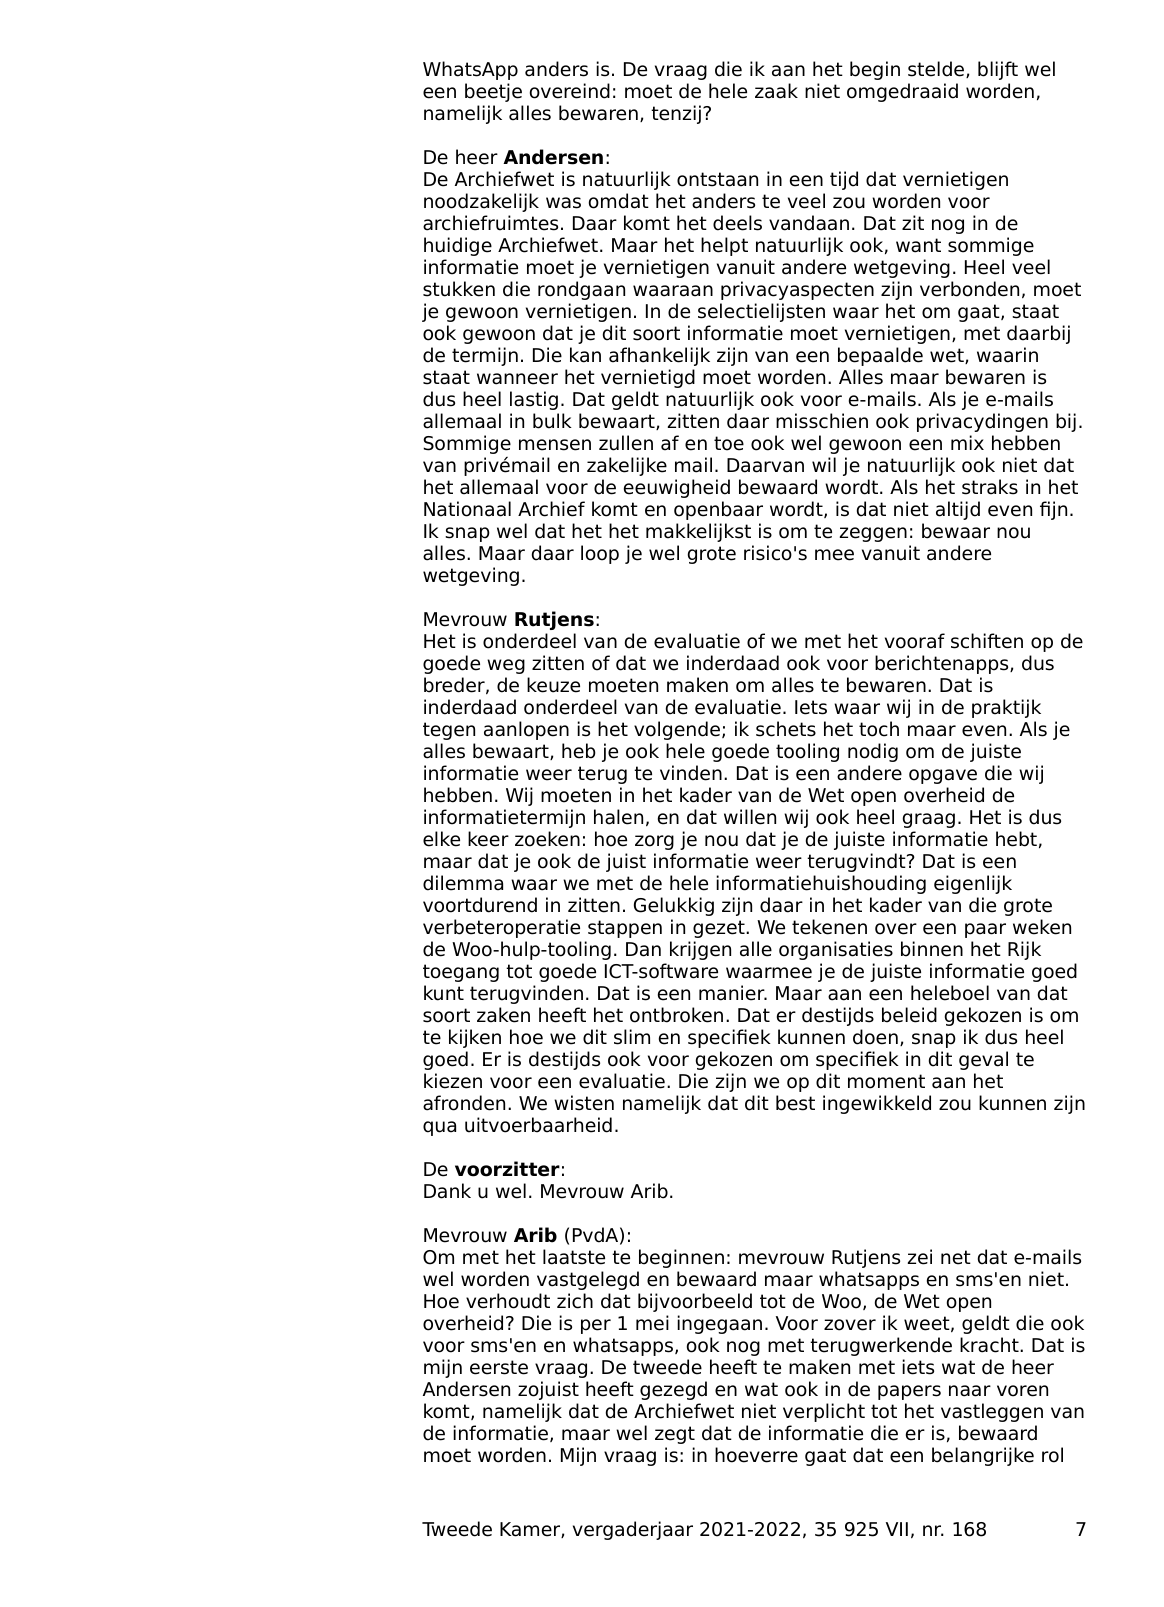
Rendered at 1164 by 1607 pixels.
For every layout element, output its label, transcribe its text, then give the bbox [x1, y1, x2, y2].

text Mevrouw Arib (PvdA): [422, 1225, 1087, 1247]
text De heer Andersen: [422, 147, 1087, 169]
text De voorzitter: [422, 1159, 1087, 1181]
text Mevrouw Rutjens: [422, 609, 1087, 631]
text De Archiefwet is natuurlijk ontstaan in een tijd dat vernietigen noodzakelijk was omdat het anders te veel zou worden voor archiefruimtes. Daar komt het deels vandaan. Dat zit nog in de huidige Archiefwet. Maar het helpt natuurlijk ook, want sommige informatie moet je vernietigen vanuit andere wetgeving. Heel veel stukken die rondgaan waaraan privacyaspecten zijn verbonden, moet je gewoon vernietigen. In de selectielijsten waar het om gaat, staat ook gewoon dat je dit soort informatie moet vernietigen, met daarbij de termijn. Die kan afhankelijk zijn van een bepaalde wet, waarin staat wanneer het vernietigd moet worden. Alles maar bewaren is dus heel lastig. Dat geldt natuurlijk ook voor e-mails. Als je e-mails allemaal in bulk bewaart, zitten daar misschien ook privacydingen bij. Sommige mensen zullen af en toe ook wel gewoon een mix hebben van privémail en zakelijke mail. Daarvan wil je natuurlijk ook niet dat het allemaal voor de eeuwigheid bewaard wordt. Als het straks in het Nationaal Archief komt en openbaar wordt, is dat niet altijd even fijn. Ik snap wel dat het het makkelijkst is om te zeggen: bewaar nou alles. Maar daar loop je wel grote risico's mee vanuit andere wetgeving. [422, 169, 1087, 587]
text Dank u wel. Mevrouw Arib. [422, 1181, 1087, 1203]
text Om met het laatste te beginnen: mevrouw Rutjens zei net dat e-mails wel worden vastgelegd en bewaard maar whatsapps en sms'en niet. Hoe verhoudt zich dat bijvoorbeeld tot de Woo, de Wet open overheid? Die is per 1 mei ingegaan. Voor zover ik weet, geldt die ook voor sms'en en whatsapps, ook nog met terugwerkende kracht. Dat is mijn eerste vraag. De tweede heeft te maken met iets wat de heer Andersen zojuist heeft gezegd en wat ook in de papers naar voren komt, namelijk dat de Archiefwet niet verplicht tot het vastleggen van de informatie, maar wel zegt dat de informatie die er is, bewaard moet worden. Mijn vraag is: in hoeverre gaat dat een belangrijke rol [422, 1247, 1087, 1467]
text WhatsApp anders is. De vraag die ik aan het begin stelde, blijft wel een beetje overeind: moet de hele zaak niet omgedraaid worden, namelijk alles bewaren, tenzij? [422, 59, 1087, 125]
text Het is onderdeel van de evaluatie of we met het vooraf schiften op de goede weg zitten of dat we inderdaad ook voor berichtenapps, dus breder, de keuze moeten maken om alles te bewaren. Dat is inderdaad onderdeel van de evaluatie. Iets waar wij in de praktijk tegen aanlopen is het volgende; ik schets het toch maar even. Als je alles bewaart, heb je ook hele goede tooling nodig om de juiste informatie weer terug te vinden. Dat is een andere opgave die wij hebben. Wij moeten in het kader van de Wet open overheid de informatietermijn halen, en dat willen wij ook heel graag. Het is dus elke keer zoeken: hoe zorg je nou dat je de juiste informatie hebt, maar dat je ook de juist informatie weer terugvindt? Dat is een dilemma waar we met de hele informatiehuishouding eigenlijk voortdurend in zitten. Gelukkig zijn daar in het kader van die grote verbeteroperatie stappen in gezet. We tekenen over een paar weken de Woo-hulp-tooling. Dan krijgen alle organisaties binnen het Rijk toegang tot goede ICT-software waarmee je de juiste informatie goed kunt terugvinden. Dat is een manier. Maar aan een heleboel van dat soort zaken heeft het ontbroken. Dat er destijds beleid gekozen is om te kijken hoe we dit slim en specifiek kunnen doen, snap ik dus heel goed. Er is destijds ook voor gekozen om specifiek in dit geval te kiezen voor een evaluatie. Die zijn we op dit moment aan het afronden. We wisten namelijk dat dit best ingewikkeld zou kunnen zijn qua uitvoerbaarheid. [422, 631, 1087, 1136]
